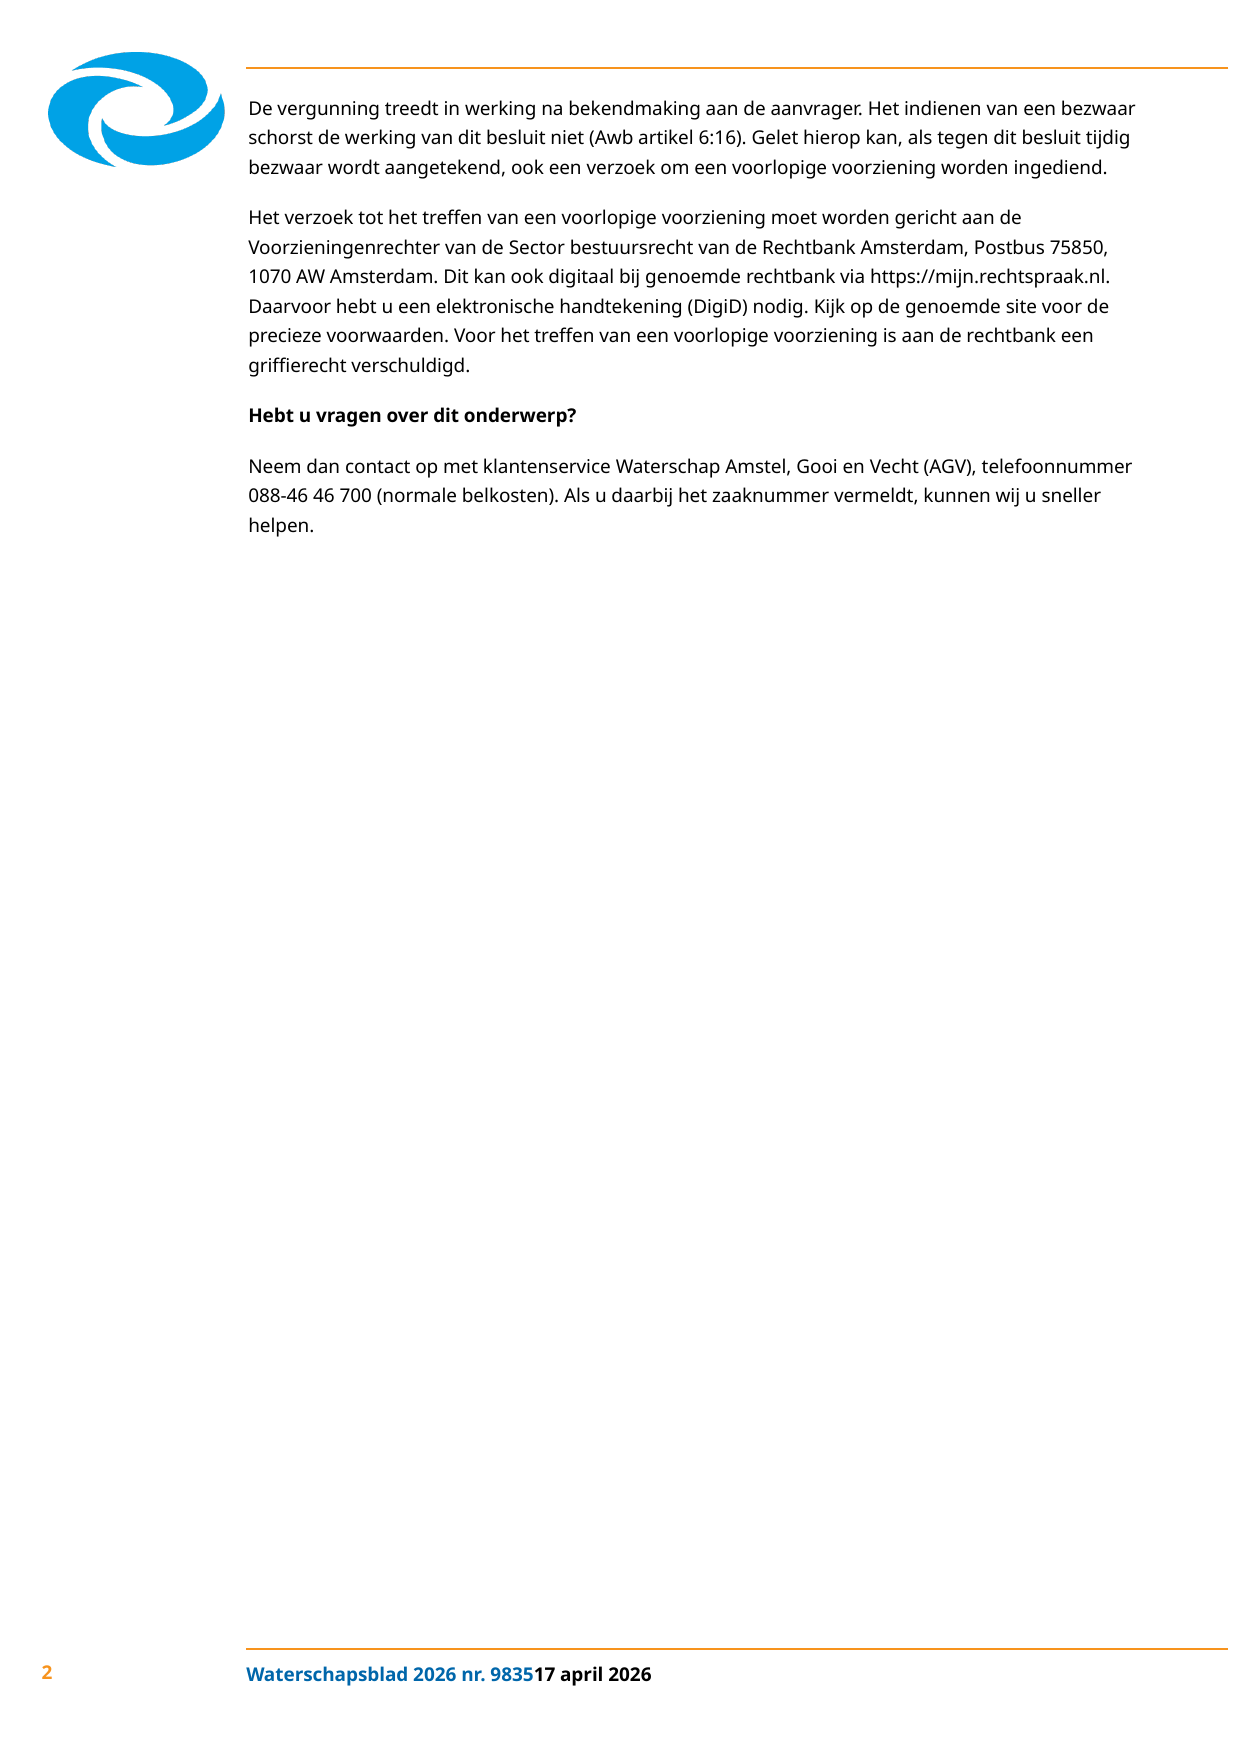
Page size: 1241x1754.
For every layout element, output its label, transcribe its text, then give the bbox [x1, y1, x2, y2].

text Het verzoek tot het treffen van een voorlopige voorziening moet worden gericht aan de Voorzieningenrechter van de Sector bestuursrecht van de Rechtbank Amsterdam, Postbus 75850, 1070 AW Amsterdam. Dit kan ook digitaal bij genoemde rechtbank via https://mijn.rechtspraak.nl. Daarvoor hebt u een elektronische handtekening (DigiD) nodig. Kijk op de genoemde site voor de precieze voorwaarden. Voor het treffen van een voorlopige voorziening is aan de rechtbank een griffierecht verschuldigd. [248, 204, 1152, 378]
text De vergunning treedt in werking na bekendmaking aan de aanvrager. Het indienen van een bezwaar schorst de werking van dit besluit niet (Awb artikel 6:16). Gelet hierop kan, als tegen dit besluit tijdig bezwaar wordt aangetekend, ook een verzoek om een voorlopige voorziening worden ingediend. [248, 95, 1152, 180]
text Neem dan contact op met klantenservice Waterschap Amstel, Gooi en Vecht (AGV), telefoonnummer 088-46 46 700 (normale belkosten). Als u daarbij het zaaknummer vermeldt, kunnen wij u sneller helpen. [248, 453, 1152, 538]
picture [41, 47, 231, 172]
text Hebt u vragen over dit onderwerp? [248, 403, 1152, 428]
